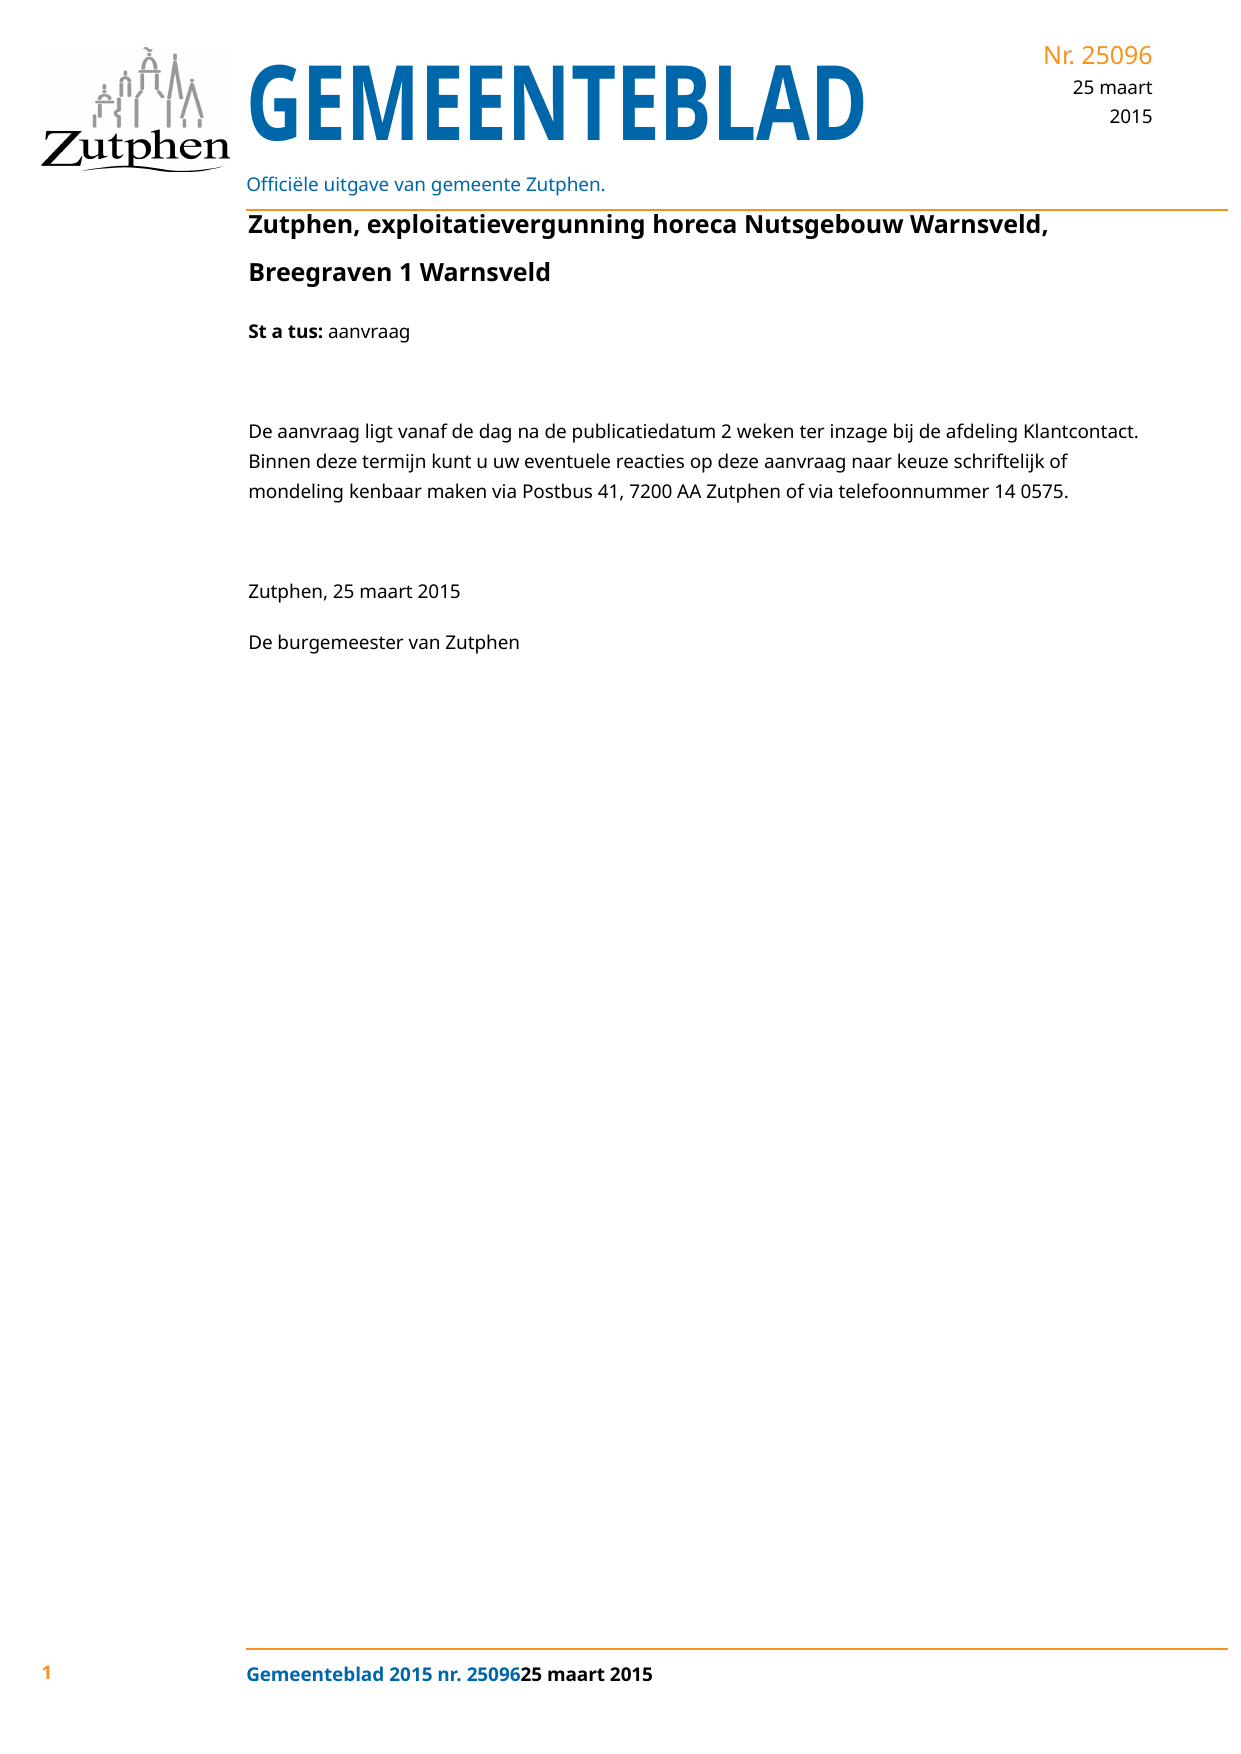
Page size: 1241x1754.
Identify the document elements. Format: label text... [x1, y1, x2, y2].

text De burgemeester van Zutphen [248, 629, 1152, 655]
text De aanvraag ligt vanaf de dag na de publicatiedatum 2 weken ter inzage bij de afdeling Klantcontact. Binnen deze termijn kunt u uw eventuele reacties op deze aanvraag naar keuze schriftelijk of mondeling kenbaar maken via Postbus 41, 7200 AA Zutphen of via telefoonnummer 14 0575. [248, 419, 1152, 504]
picture [41, 47, 231, 172]
text St a tus: aanvraag [248, 318, 1152, 344]
text Zutphen, exploitatievergunning horeca Nutsgebouw Warnsveld, Breegraven 1 Warnsveld [248, 211, 1152, 288]
text Zutphen, 25 maart 2015 [248, 579, 1152, 604]
